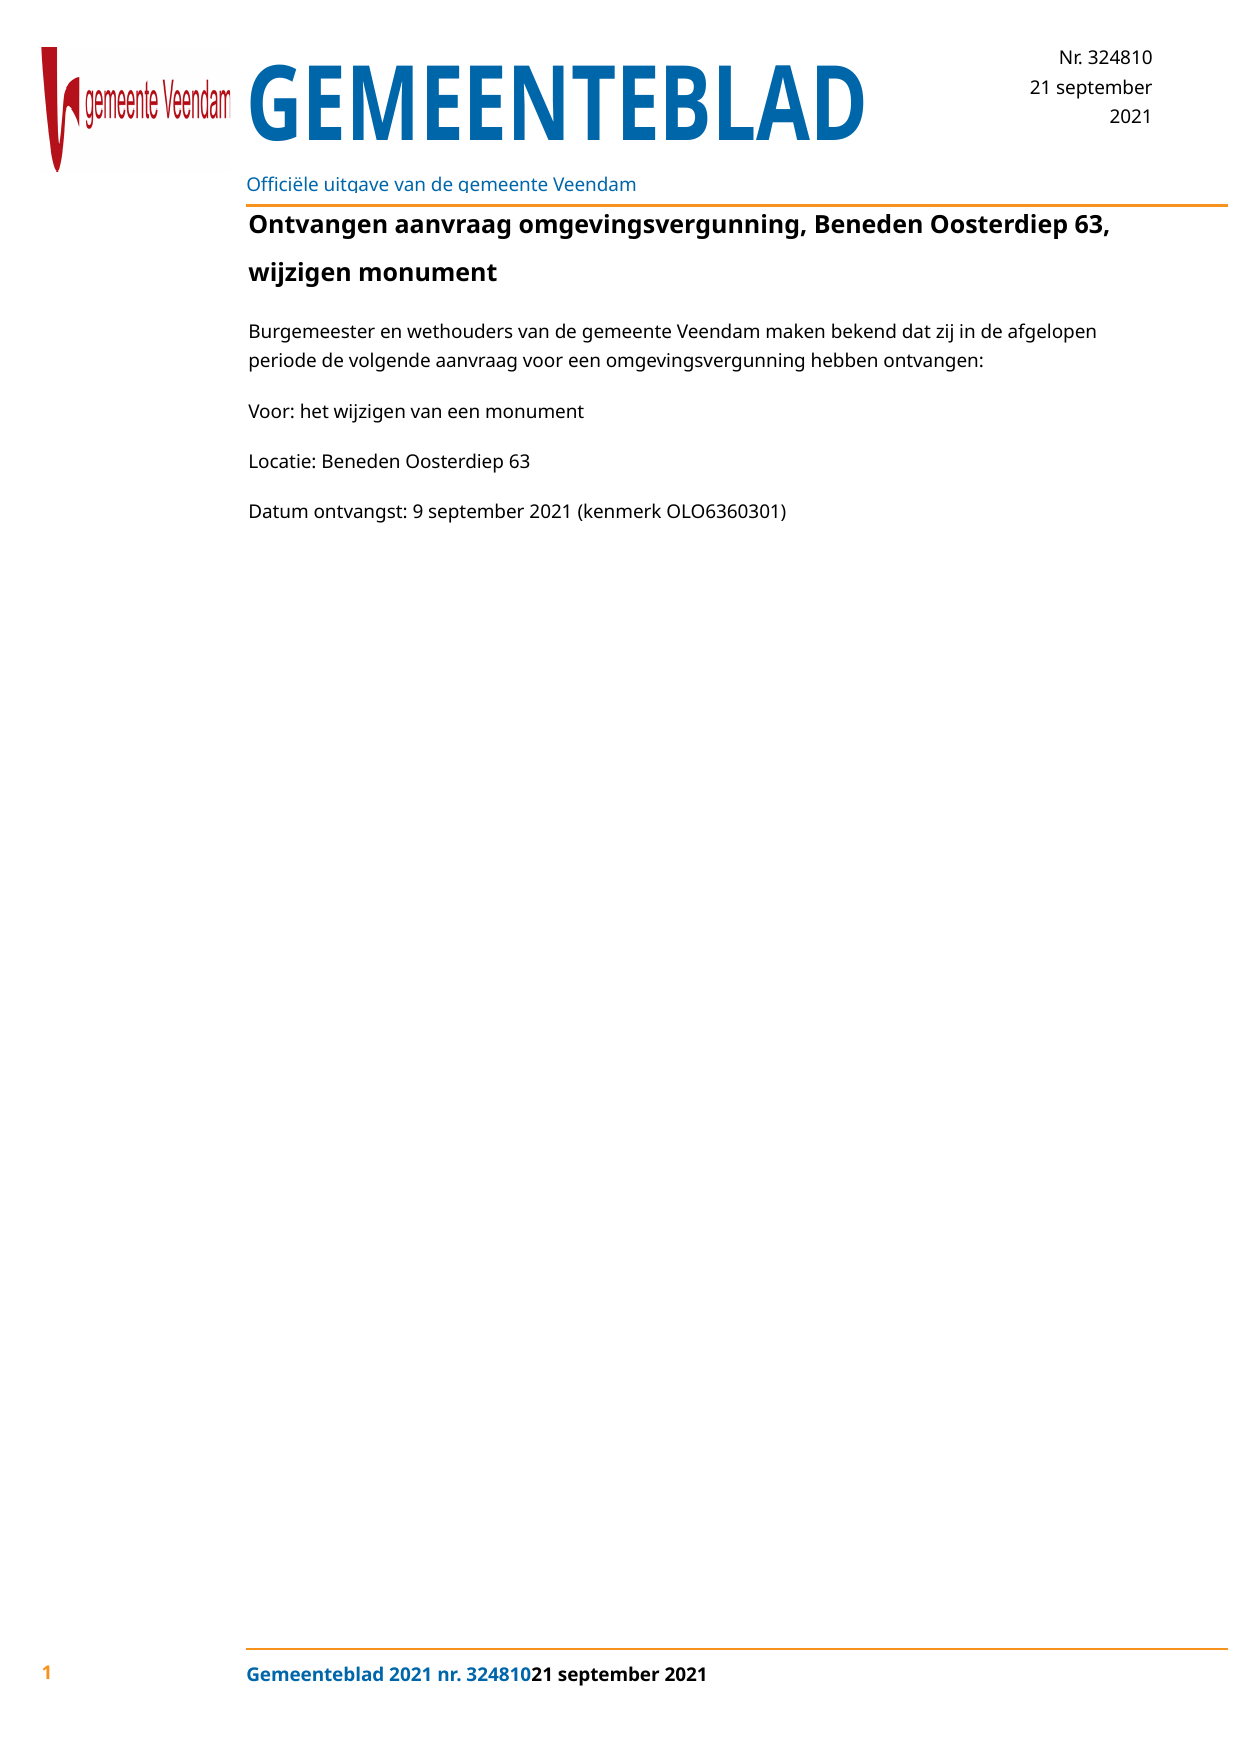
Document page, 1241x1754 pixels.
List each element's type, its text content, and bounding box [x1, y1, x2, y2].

text Burgemeester en wethouders van de gemeente Veendam maken bekend dat zij in de afgelopen periode de volgende aanvraag voor een omgevingsvergunning hebben ontvangen: [248, 318, 1152, 373]
text Voor: het wijzigen van een monument [248, 398, 1152, 424]
text Datum ontvangst: 9 september 2021 (kenmerk OLO6360301) [248, 499, 1152, 524]
picture [41, 47, 231, 172]
text Locatie: Beneden Oosterdiep 63 [248, 448, 1152, 474]
text Ontvangen aanvraag omgevingsvergunning, Beneden Oosterdiep 63, wijzigen monument [248, 207, 1152, 288]
